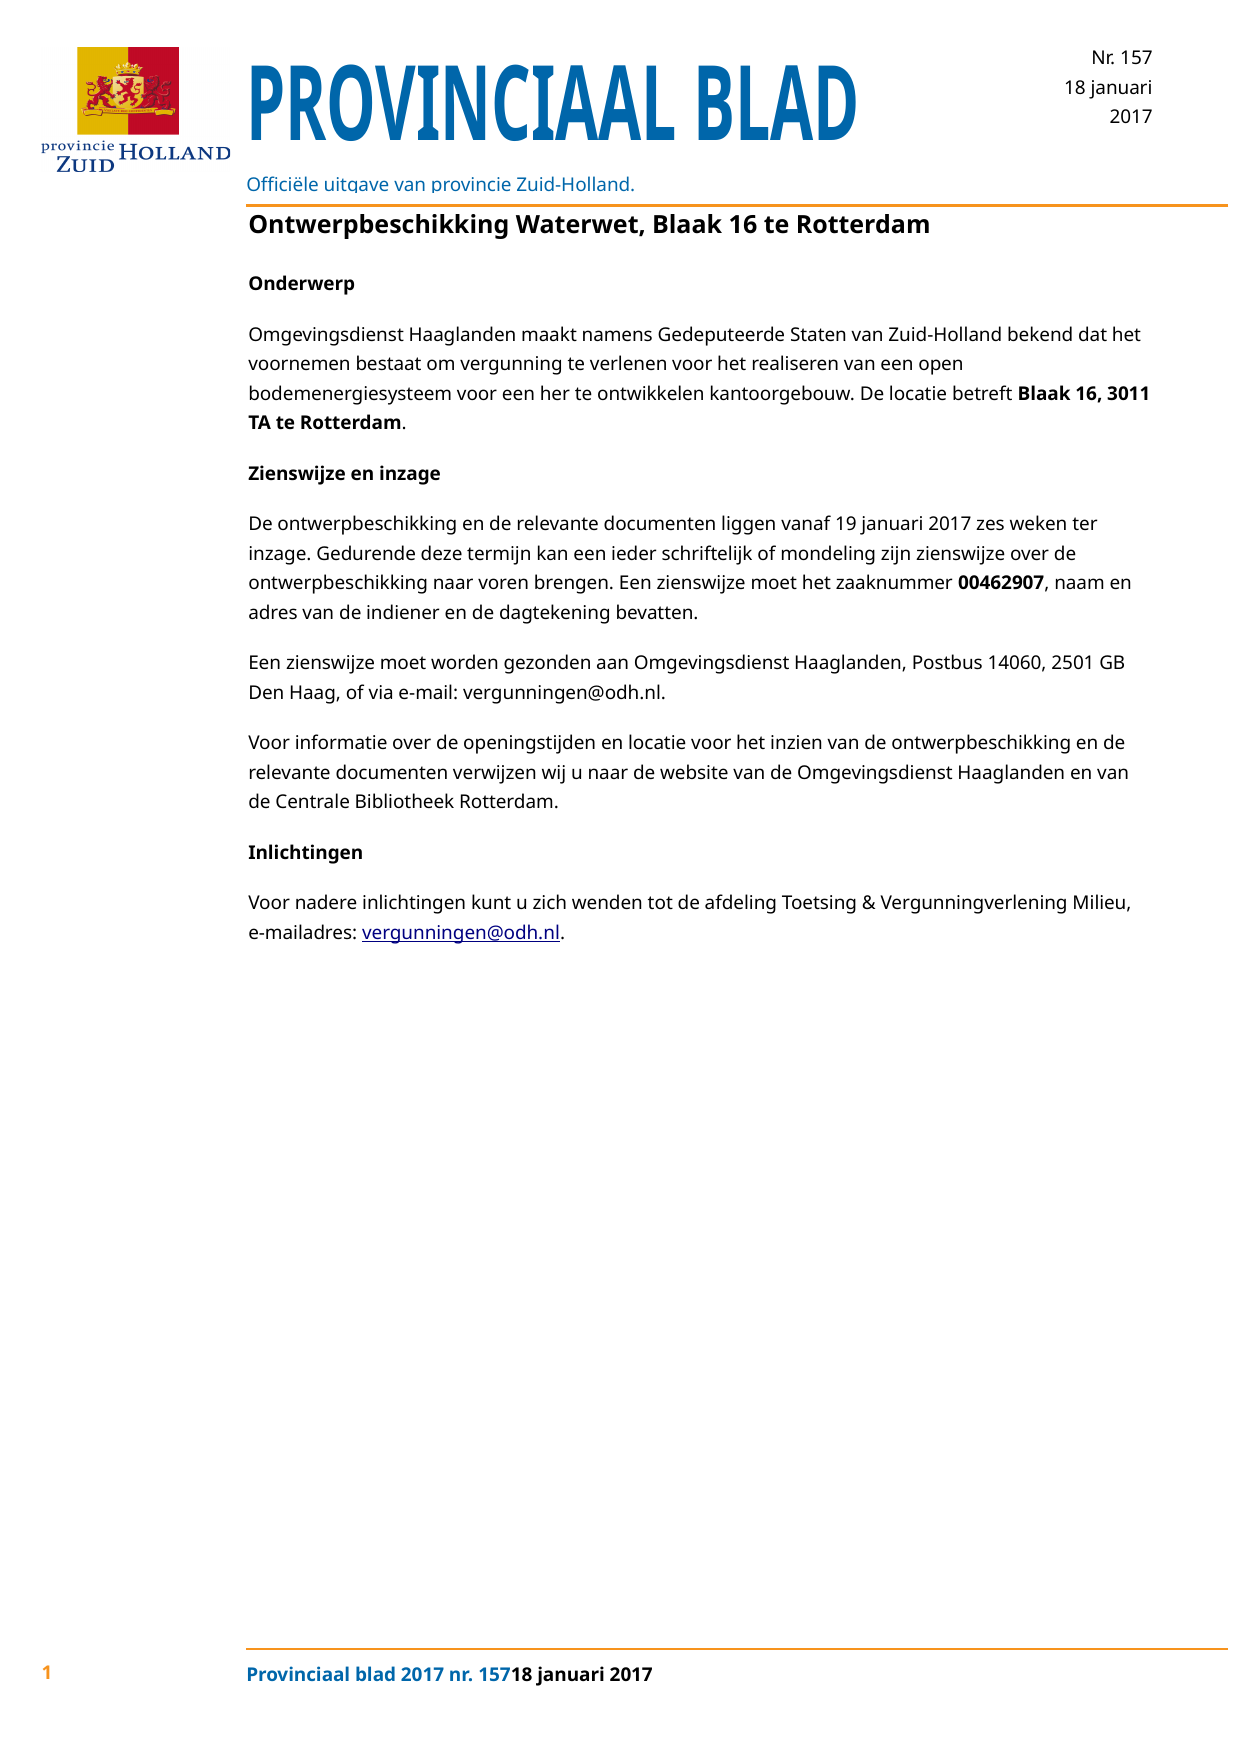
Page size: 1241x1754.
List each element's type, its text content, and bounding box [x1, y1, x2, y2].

text De ontwerpbeschikking en de relevante documenten liggen vanaf 19 januari 2017 zes weken ter inzage. Gedurende deze termijn kan een ieder schriftelijk of mondeling zijn zienswijze over de ontwerpbeschikking naar voren brengen. Een zienswijze moet het zaaknummer 00462907, naam en adres van de indiener en de dagtekening bevatten. [248, 510, 1152, 625]
text Zienswijze en inzage [248, 460, 1152, 486]
text Onderwerp [248, 270, 1152, 296]
text Voor informatie over de openingstijden en locatie voor het inzien van de ontwerpbeschikking en de relevante documenten verwijzen wij u naar de website van de Omgevingsdienst Haaglanden en van de Centrale Bibliotheek Rotterdam. [248, 729, 1152, 814]
text Inlichtingen [248, 839, 1152, 865]
picture [41, 47, 231, 172]
text Voor nadere inlichtingen kunt u zich wenden tot de afdeling Toetsing & Vergunningverlening Milieu, e-mailadres: vergunningen@odh.nl. [248, 889, 1152, 945]
text Ontwerpbeschikking Waterwet, Blaak 16 te Rotterdam [248, 207, 1152, 241]
text Omgevingsdienst Haaglanden maakt namens Gedeputeerde Staten van Zuid-Holland bekend dat het voornemen bestaat om vergunning te verlenen voor het realiseren van een open bodemenergiesysteem voor een her te ontwikkelen kantoorgebouw. De locatie betreft Blaak 16, 3011 TA te Rotterdam. [248, 321, 1152, 435]
text Een zienswijze moet worden gezonden aan Omgevingsdienst Haaglanden, Postbus 14060, 2501 GB Den Haag, of via e-mail: vergunningen@odh.nl. [248, 649, 1152, 705]
